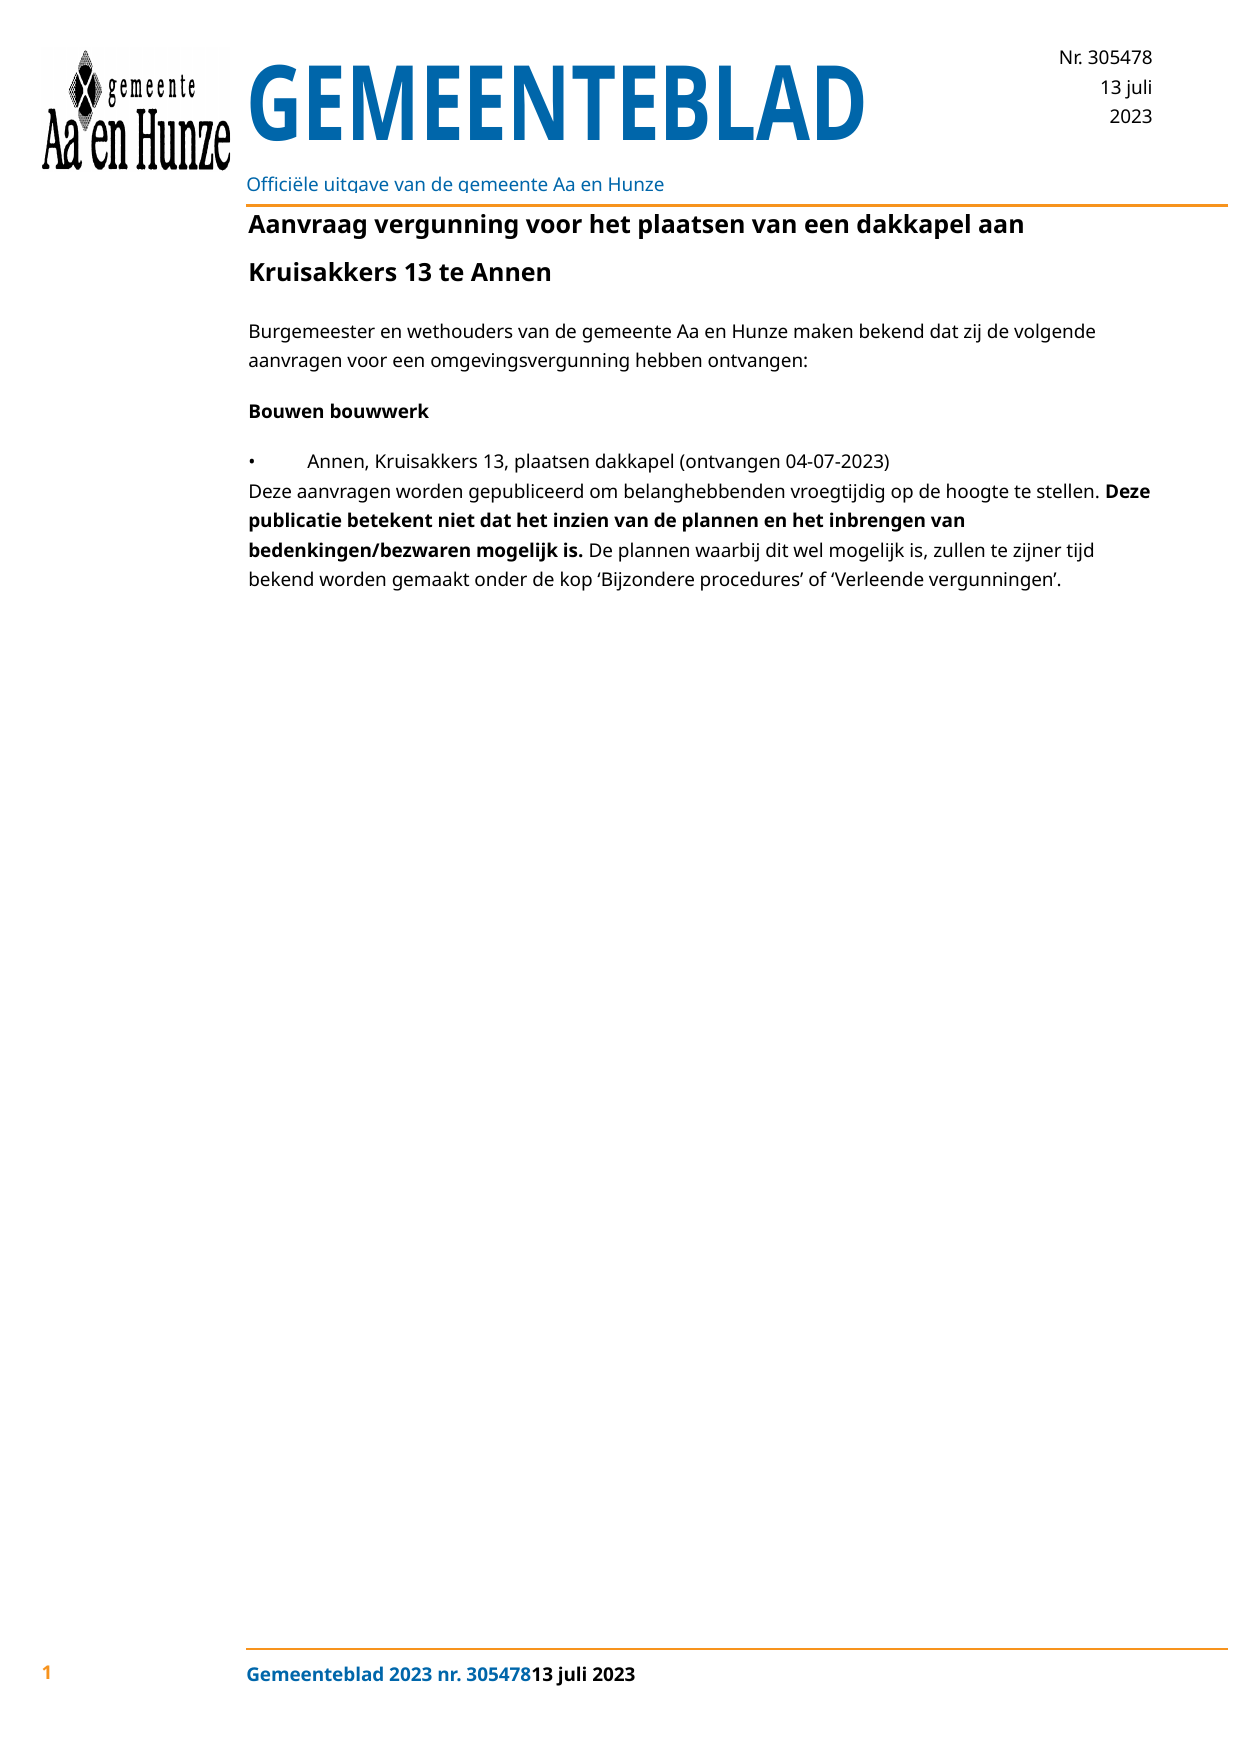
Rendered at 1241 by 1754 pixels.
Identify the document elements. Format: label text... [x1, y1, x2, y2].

list Annen, Kruisakkers 13, plaatsen dakkapel (ontvangen 04-07-2023) [248, 448, 1152, 474]
text Aanvraag vergunning voor het plaatsen van een dakkapel aan Kruisakkers 13 te Annen [248, 207, 1152, 288]
text Bouwen bouwwerk [248, 398, 1152, 424]
text Burgemeester en wethouders van de gemeente Aa en Hunze maken bekend dat zij de volgende aanvragen voor een omgevingsvergunning hebben ontvangen: [248, 318, 1152, 373]
picture [41, 47, 231, 172]
text Deze aanvragen worden gepubliceerd om belanghebbenden vroegtijdig op de hoogte te stellen. Deze publicatie betekent niet dat het inzien van de plannen en het inbrengen van bedenkingen/bezwaren mogelijk is. De plannen waarbij dit wel mogelijk is, zullen te zijner tijd bekend worden gemaakt onder de kop ‘Bijzondere procedures’ of ‘Verleende vergunningen’. [248, 478, 1152, 592]
